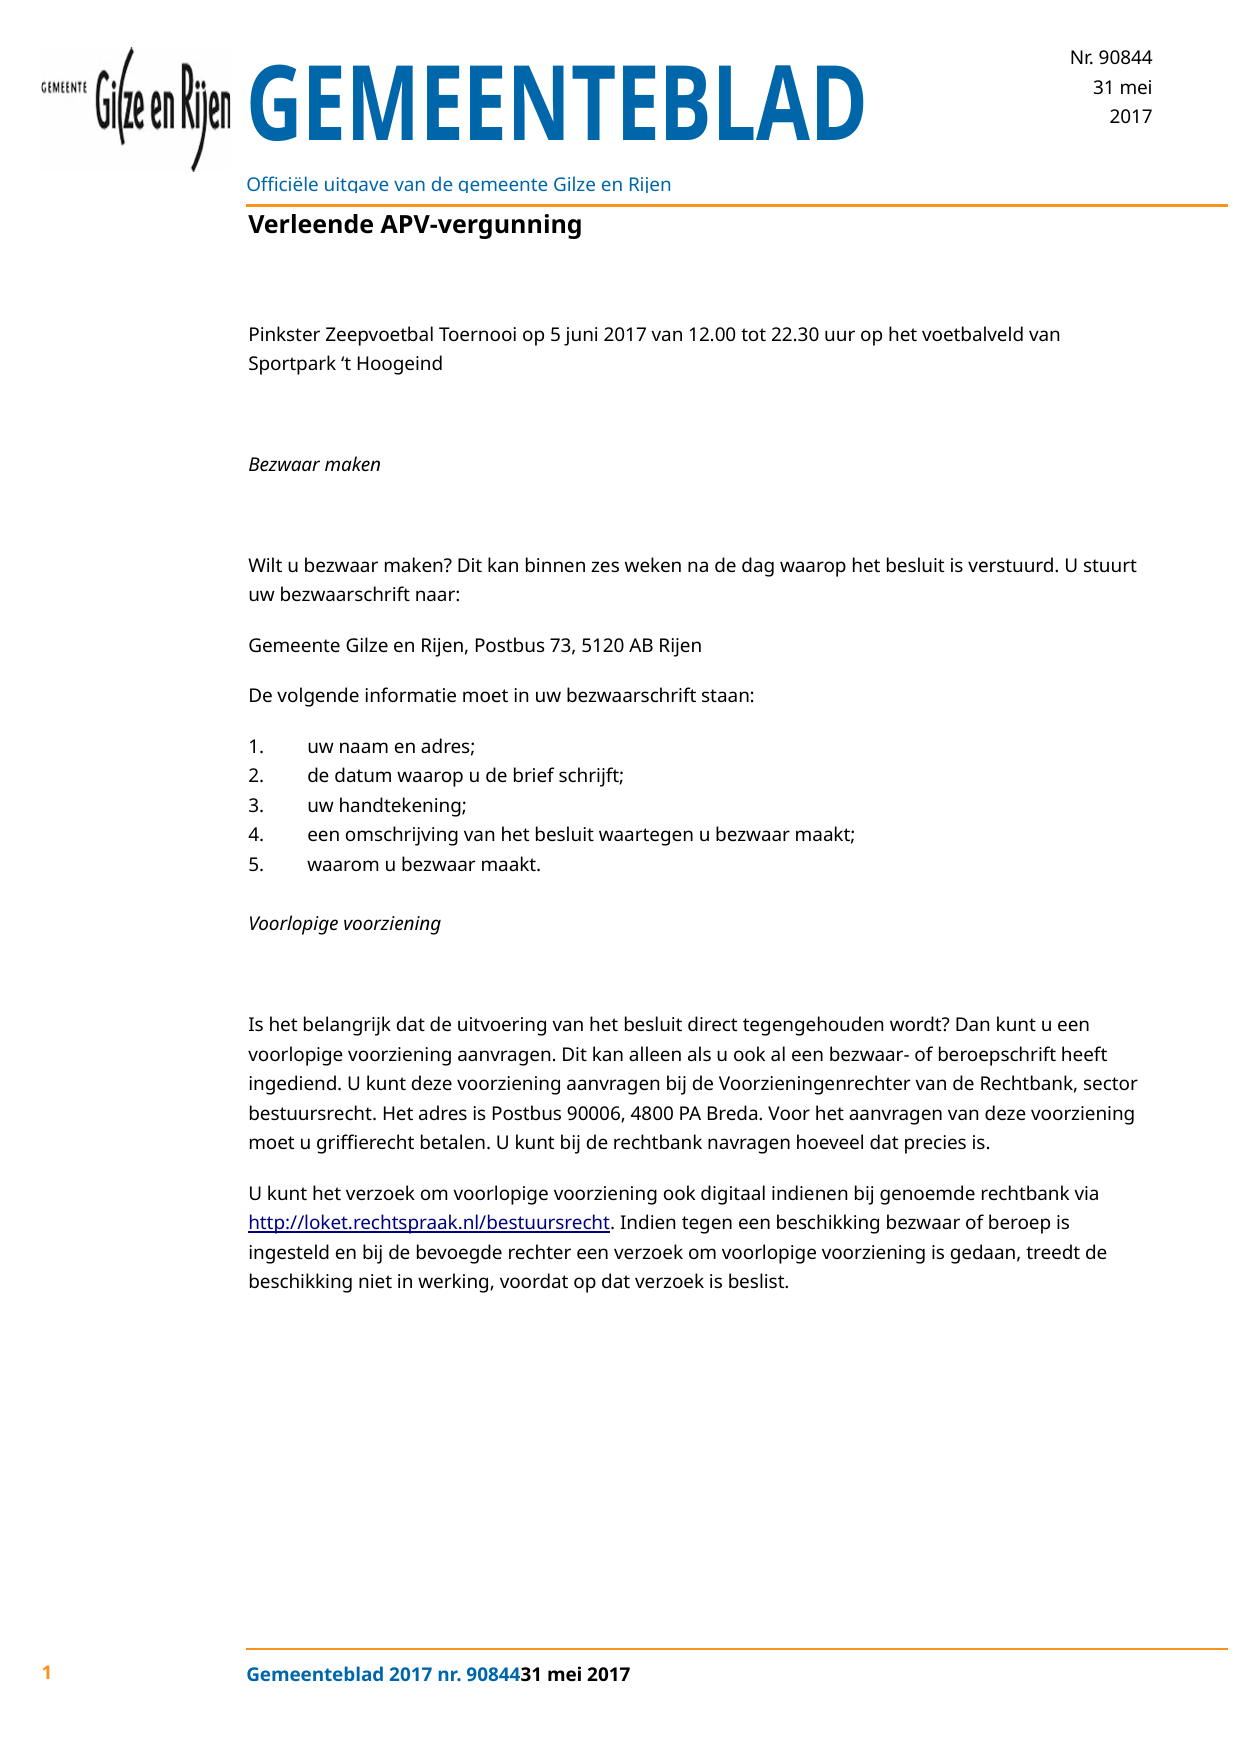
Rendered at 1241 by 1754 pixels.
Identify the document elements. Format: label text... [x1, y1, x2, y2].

text Is het belangrijk dat de uitvoering van het besluit direct tegengehouden wordt? Dan kunt u een voorlopige voorziening aanvragen. Dit kan alleen als u ook al een bezwaar- of beroepschrift heeft ingediend. U kunt deze voorziening aanvragen bij de Voorzieningenrechter van de Rechtbank, sector bestuursrecht. Het adres is Postbus 90006, 4800 PA Breda. Voor het aanvragen van deze voorziening moet u griffierecht betalen. U kunt bij de rechtbank navragen hoeveel dat precies is. [248, 1011, 1152, 1155]
list de datum waarop u de brief schrijft; [248, 762, 1152, 788]
list uw handtekening; [248, 792, 1152, 818]
text Verleende APV-vergunning [248, 207, 1152, 241]
text Voorlopige voorziening [248, 910, 1152, 936]
list waarom u bezwaar maakt. [248, 851, 1152, 877]
list een omschrijving van het besluit waartegen u bezwaar maakt; [248, 822, 1152, 847]
text Bezwaar maken [248, 451, 1152, 477]
text Gemeente Gilze en Rijen, Postbus 73, 5120 AB Rijen [248, 632, 1152, 658]
text Pinkster Zeepvoetbal Toernooi op 5 juni 2017 van 12.00 tot 22.30 uur op het voetbalveld van Sportpark ‘t Hoogeind [248, 321, 1152, 376]
text De volgende informatie moet in uw bezwaarschrift staan: [248, 682, 1152, 708]
text U kunt het verzoek om voorlopige voorziening ook digitaal indienen bij genoemde rechtbank via http://loket.rechtspraak.nl/bestuursrecht. Indien tegen een beschikking bezwaar of beroep is ingesteld en bij de bevoegde rechter een verzoek om voorlopige voorziening is gedaan, treedt de beschikking niet in werking, voordat op dat verzoek is beslist. [248, 1180, 1152, 1294]
text Wilt u bezwaar maken? Dit kan binnen zes weken na de dag waarop het besluit is verstuurd. U stuurt uw bezwaarschrift naar: [248, 552, 1152, 607]
picture [41, 47, 231, 172]
list uw naam en adres; [248, 733, 1152, 758]
